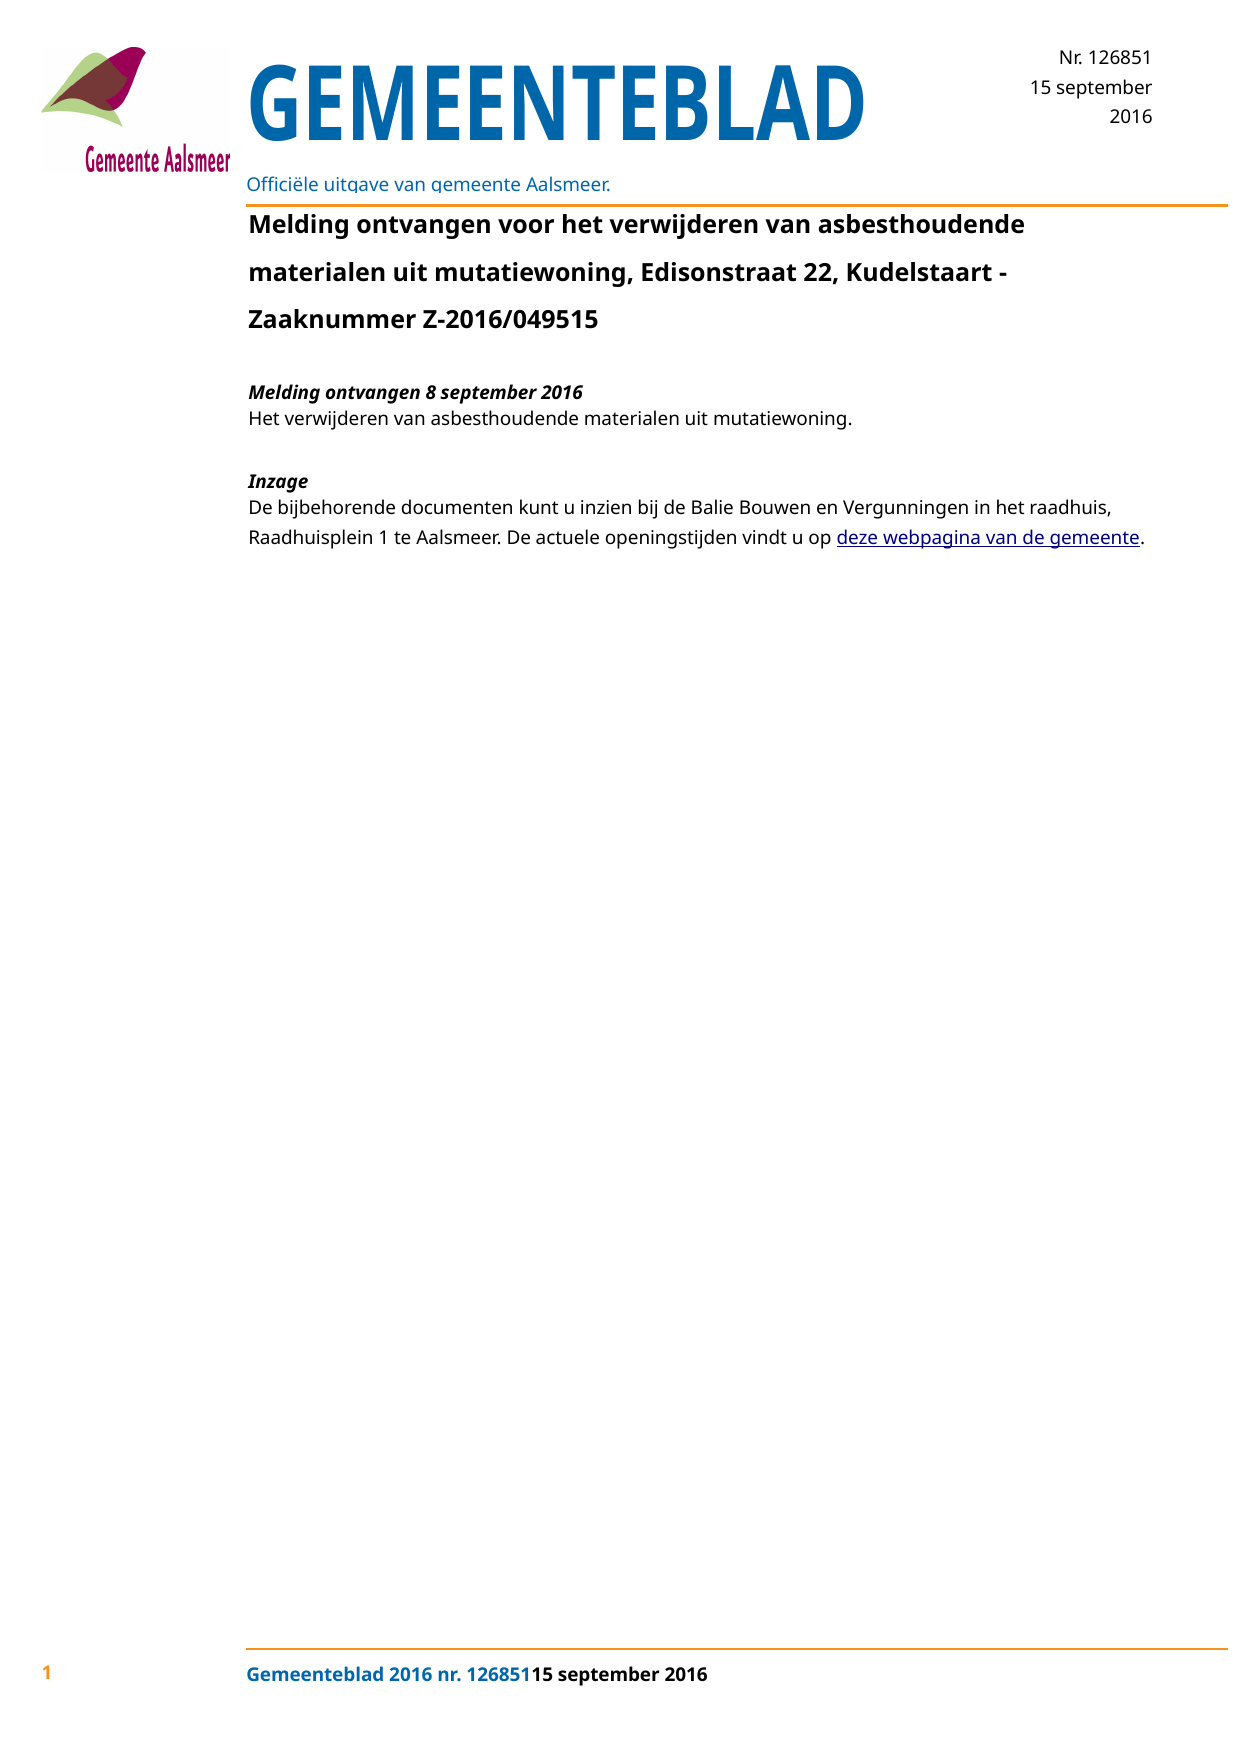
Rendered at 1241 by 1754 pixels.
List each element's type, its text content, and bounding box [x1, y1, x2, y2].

text De bijbehorende documenten kunt u inzien bij de Balie Bouwen en Vergunningen in het raadhuis, Raadhuisplein 1 te Aalsmeer. De actuele openingstijden vindt u op deze webpagina van de gemeente. [248, 494, 1152, 550]
text Melding ontvangen voor het verwijderen van asbesthoudende materialen uit mutatiewoning, Edisonstraat 22, Kudelstaart - Zaaknummer Z-2016/049515 [248, 207, 1152, 336]
text Melding ontvangen 8 september 2016 [248, 379, 1152, 405]
picture [41, 47, 231, 172]
text Inzage [248, 469, 1152, 494]
text Het verwijderen van asbesthoudende materialen uit mutatiewoning. [248, 405, 1152, 431]
